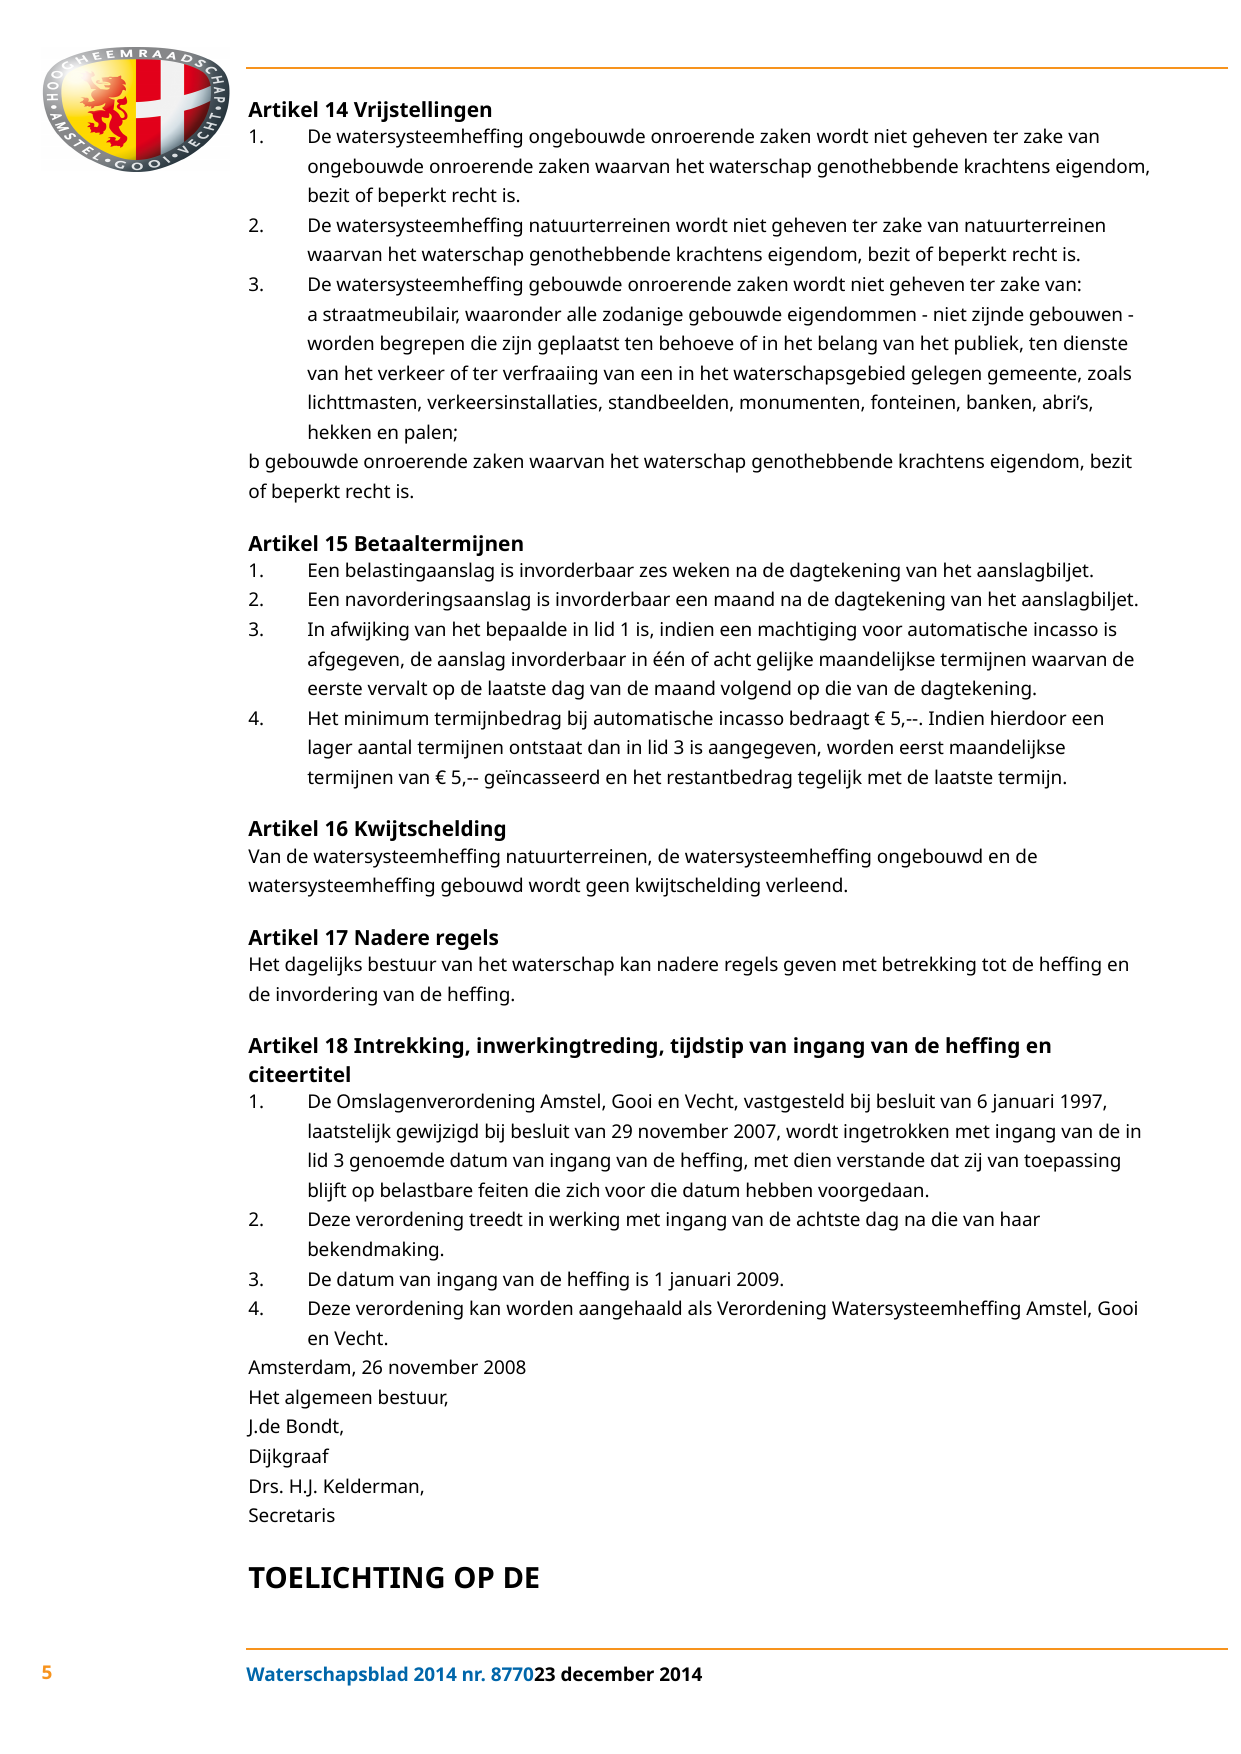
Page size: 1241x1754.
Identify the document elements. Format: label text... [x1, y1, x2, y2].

list Deze verordening treedt in werking met ingang van de achtste dag na die van haar bekendmaking. [248, 1207, 1152, 1262]
text Artikel 17 Nadere regels [248, 923, 1152, 951]
text Artikel 18 Intrekking, inwerkingtreding, tijdstip van ingang van de heffing en citeertitel [248, 1031, 1152, 1088]
list Een navorderingsaanslag is invorderbaar een maand na de dagtekening van het aanslagbiljet. [248, 587, 1152, 612]
list In afwijking van het bepaalde in lid 1 is, indien een machtiging voor automatische incasso is afgegeven, de aanslag invorderbaar in één of acht gelijke maandelijkse termijnen waarvan de eerste vervalt op de laatste dag van de maand volgend op die van de dagtekening. [248, 616, 1152, 701]
text Van de watersysteemheffing natuurterreinen, de watersysteemheffing ongebouwd en de watersysteemheffing gebouwd wordt geen kwijtschelding verleend. [248, 843, 1152, 898]
list Deze verordening kan worden aangehaald als Verordening Watersysteemheffing Amstel, Gooi en Vecht. [248, 1295, 1152, 1351]
text J.de Bondt, [248, 1414, 1152, 1439]
list De datum van ingang van de heffing is 1 januari 2009. [248, 1266, 1152, 1292]
text Artikel 16 Kwijtschelding [248, 814, 1152, 843]
text Het algemeen bestuur, [248, 1384, 1152, 1410]
list De Omslagenverordening Amstel, Gooi en Vecht, vastgesteld bij besluit van 6 januari 1997, laatstelijk gewijzigd bij besluit van 29 november 2007, wordt ingetrokken met ingang van de in lid 3 genoemde datum van ingang van de heffing, met dien verstande dat zij van toepassing blijft op belastbare feiten die zich voor die datum hebben voorgedaan. [248, 1088, 1152, 1203]
text Drs. H.J. Kelderman, [248, 1473, 1152, 1499]
text b gebouwde onroerende zaken waarvan het waterschap genothebbende krachtens eigendom, bezit of beperkt recht is. [248, 449, 1152, 504]
text Amsterdam, 26 november 2008 [248, 1354, 1152, 1380]
list De watersysteemheffing ongebouwde onroerende zaken wordt niet geheven ter zake van ongebouwde onroerende zaken waarvan het waterschap genothebbende krachtens eigendom, bezit of beperkt recht is. [248, 123, 1152, 208]
text Dijkgraaf [248, 1443, 1152, 1469]
text Artikel 15 Betaaltermijnen [248, 529, 1152, 557]
list Een belastingaanslag is invorderbaar zes weken na de dagtekening van het aanslagbiljet. [248, 557, 1152, 583]
list a straatmeubilair, waaronder alle zodanige gebouwde eigendommen - niet zijnde gebouwen - worden begrepen die zijn geplaatst ten behoeve of in het belang van het publiek, ten dienste van het verkeer of ter verfraaiing van een in het waterschapsgebied gelegen gemeente, zoals lichttmasten, verkeersinstallaties, standbeelden, monumenten, fonteinen, banken, abri’s, hekken en palen; [248, 301, 1152, 445]
list Het minimum termijnbedrag bij automatische incasso bedraagt € 5,--. Indien hierdoor een lager aantal termijnen ontstaat dan in lid 3 is aangegeven, worden eerst maandelijkse termijnen van € 5,-- geïncasseerd en het restantbedrag tegelijk met de laatste termijn. [248, 705, 1152, 790]
list De watersysteemheffing gebouwde onroerende zaken wordt niet geheven ter zake van: [248, 271, 1152, 297]
text Secretaris [248, 1502, 1152, 1528]
text Het dagelijks bestuur van het waterschap kan nadere regels geven met betrekking tot de heffing en de invordering van de heffing. [248, 951, 1152, 1007]
list De watersysteemheffing natuurterreinen wordt niet geheven ter zake van natuurterreinen waarvan het waterschap genothebbende krachtens eigendom, bezit of beperkt recht is. [248, 212, 1152, 267]
text TOELICHTING OP DE [248, 1558, 1152, 1597]
picture [41, 47, 231, 172]
text Artikel 14 Vrijstellingen [248, 95, 1152, 123]
